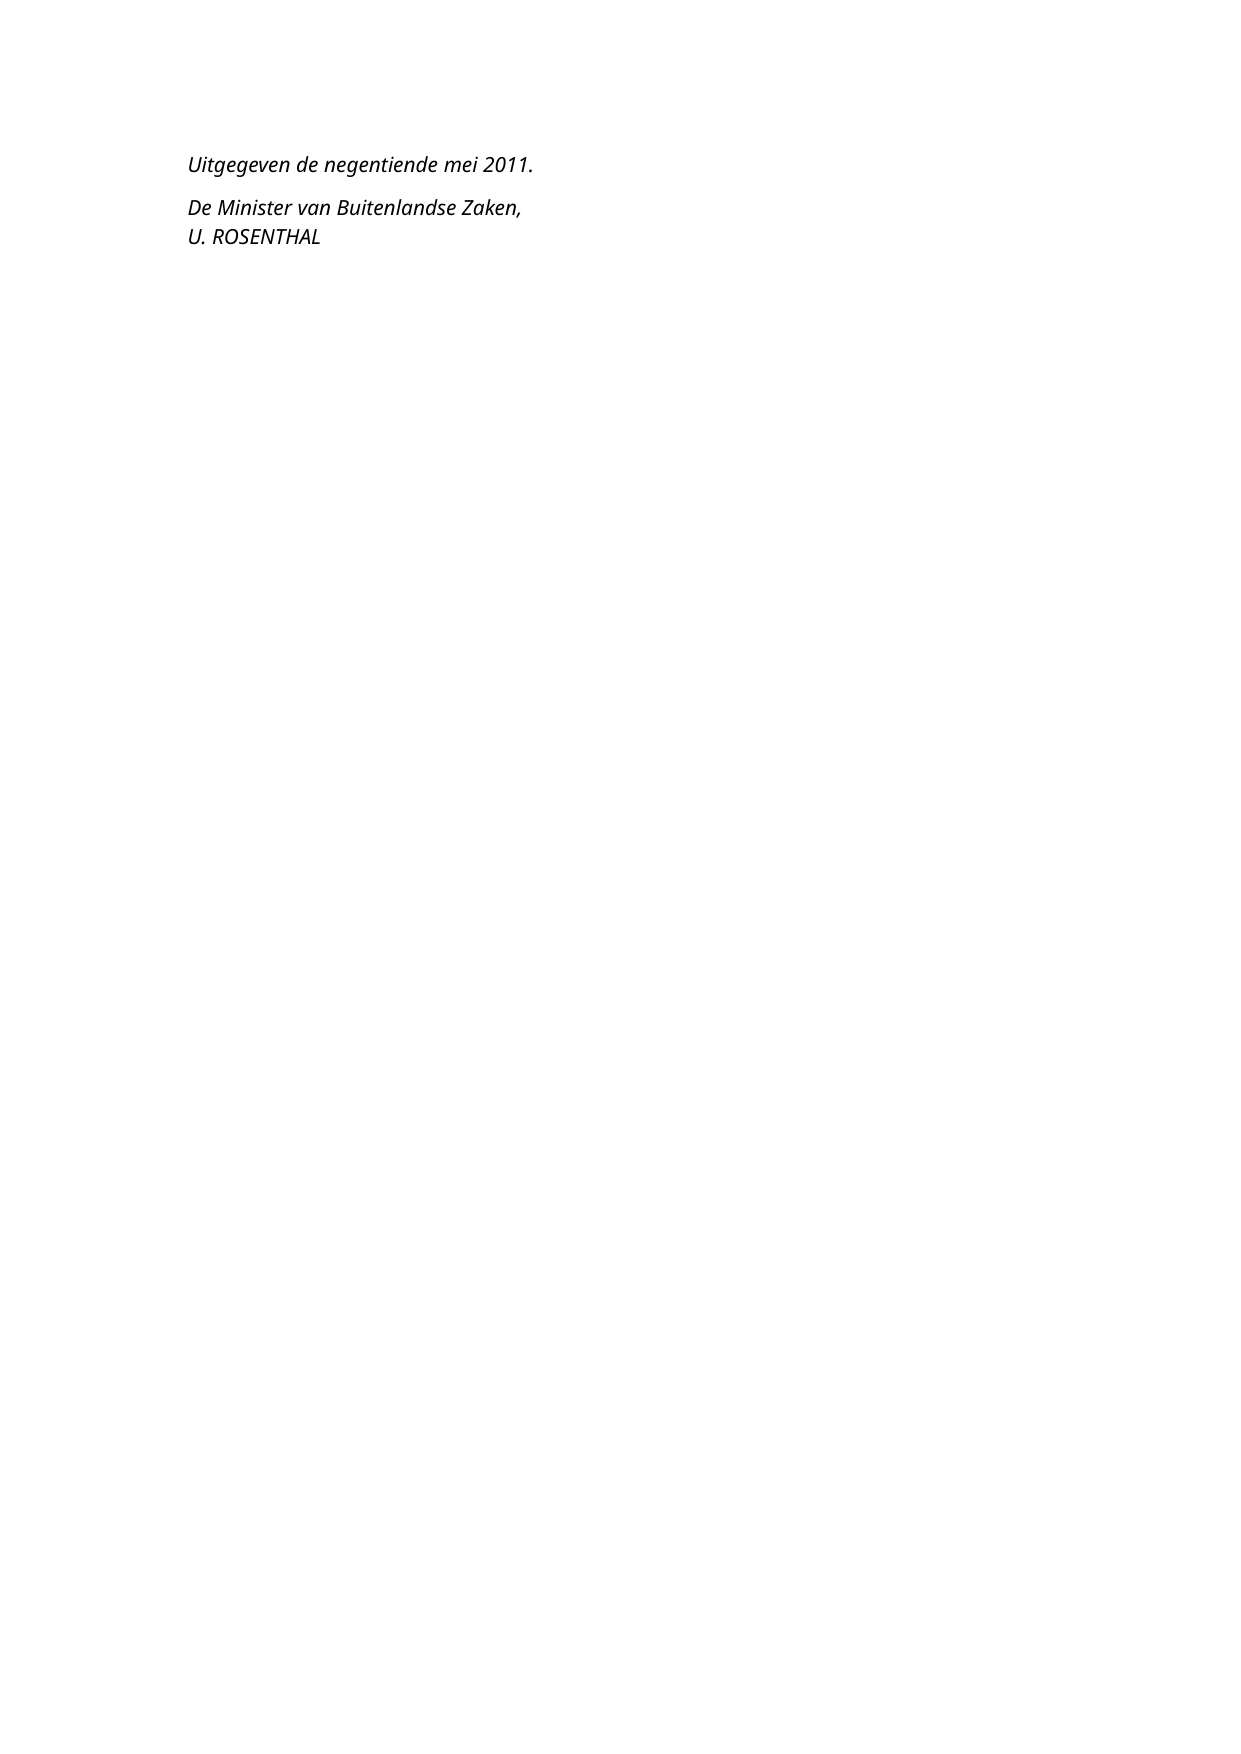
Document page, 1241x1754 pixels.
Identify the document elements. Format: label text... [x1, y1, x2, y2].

text De Minister van Buitenlandse Zaken, [187, 193, 1053, 222]
text U. ROSENTHAL [187, 222, 1053, 250]
text Uitgegeven de negentiende mei 2011. [187, 150, 1053, 178]
